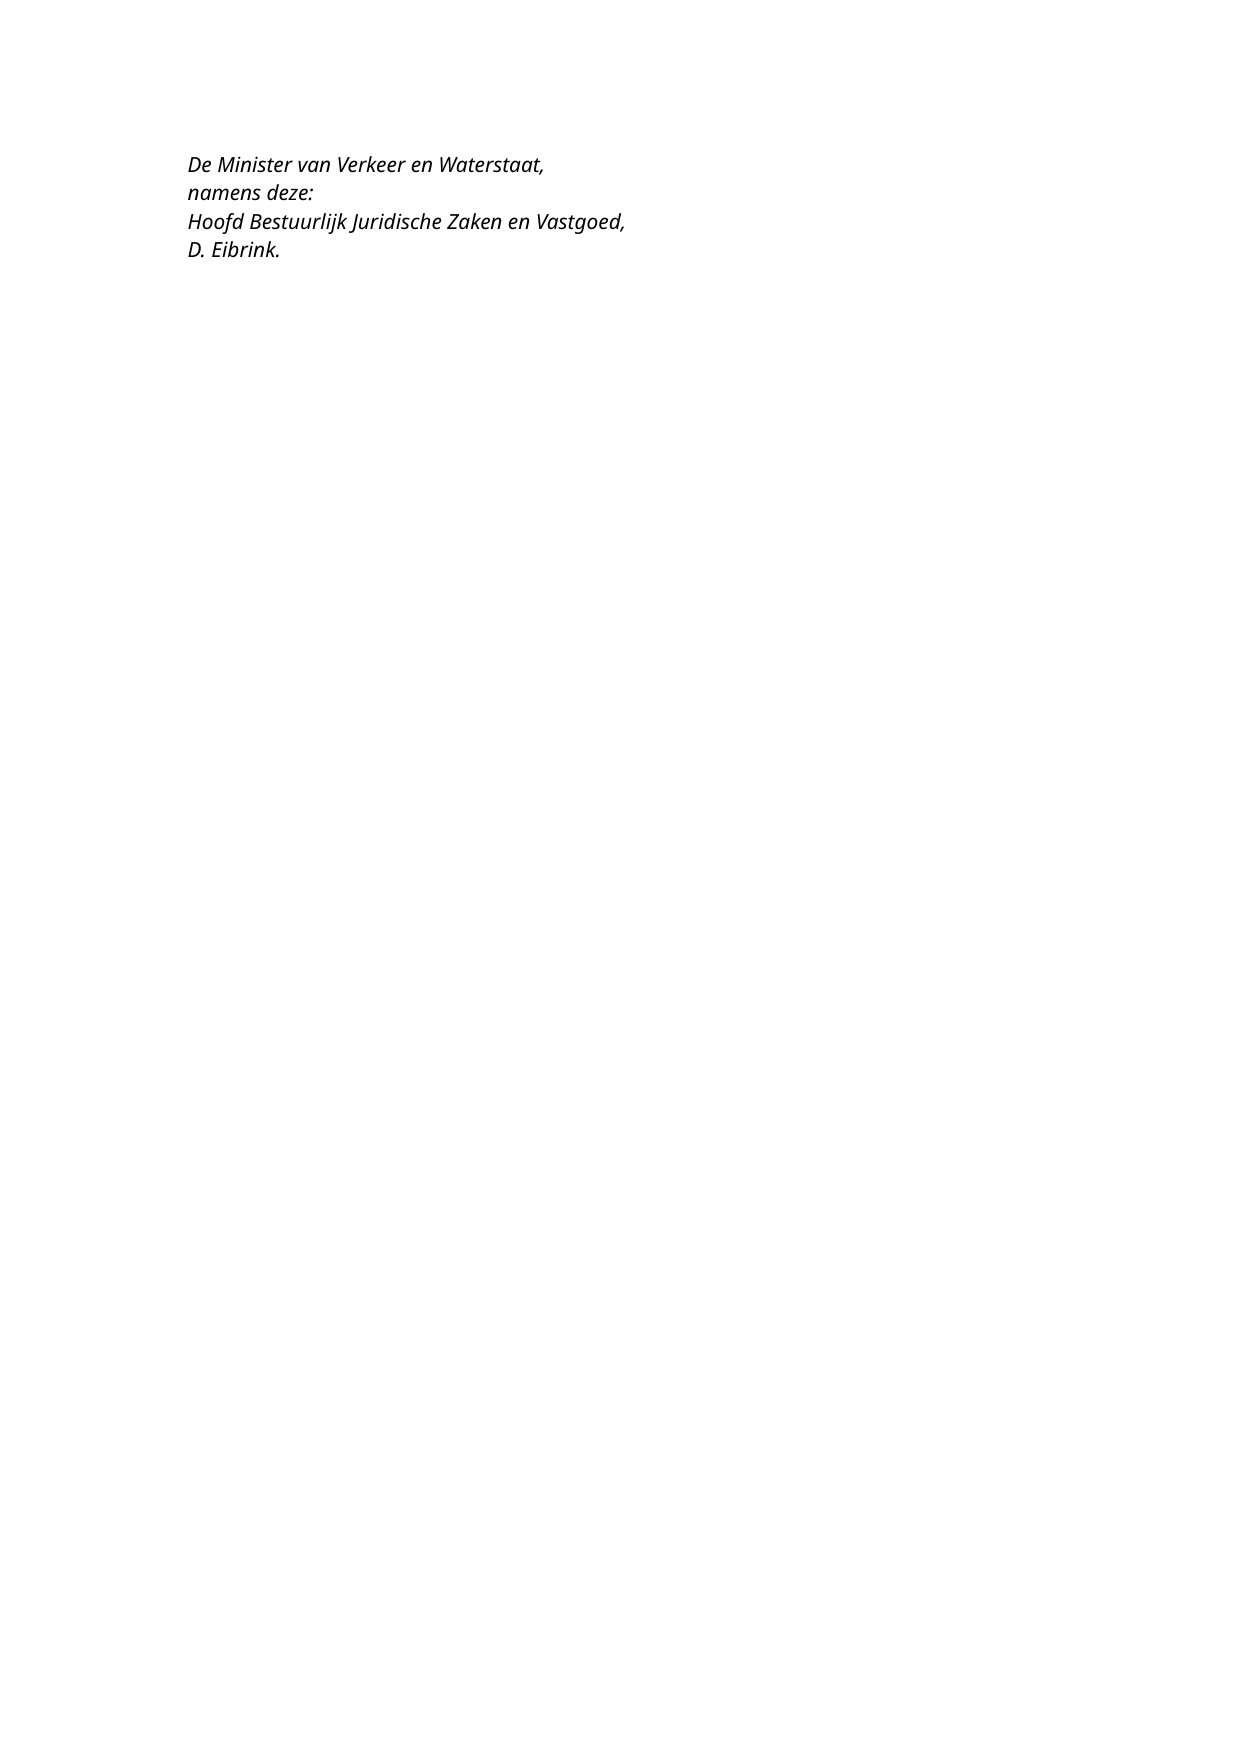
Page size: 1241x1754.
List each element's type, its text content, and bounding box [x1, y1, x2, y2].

text Hoofd Bestuurlijk Juridische Zaken en Vastgoed, [187, 207, 1053, 235]
text namens deze: [187, 178, 1053, 207]
text De Minister van Verkeer en Waterstaat, [187, 150, 1053, 178]
text D. Eibrink. [187, 235, 1053, 264]
